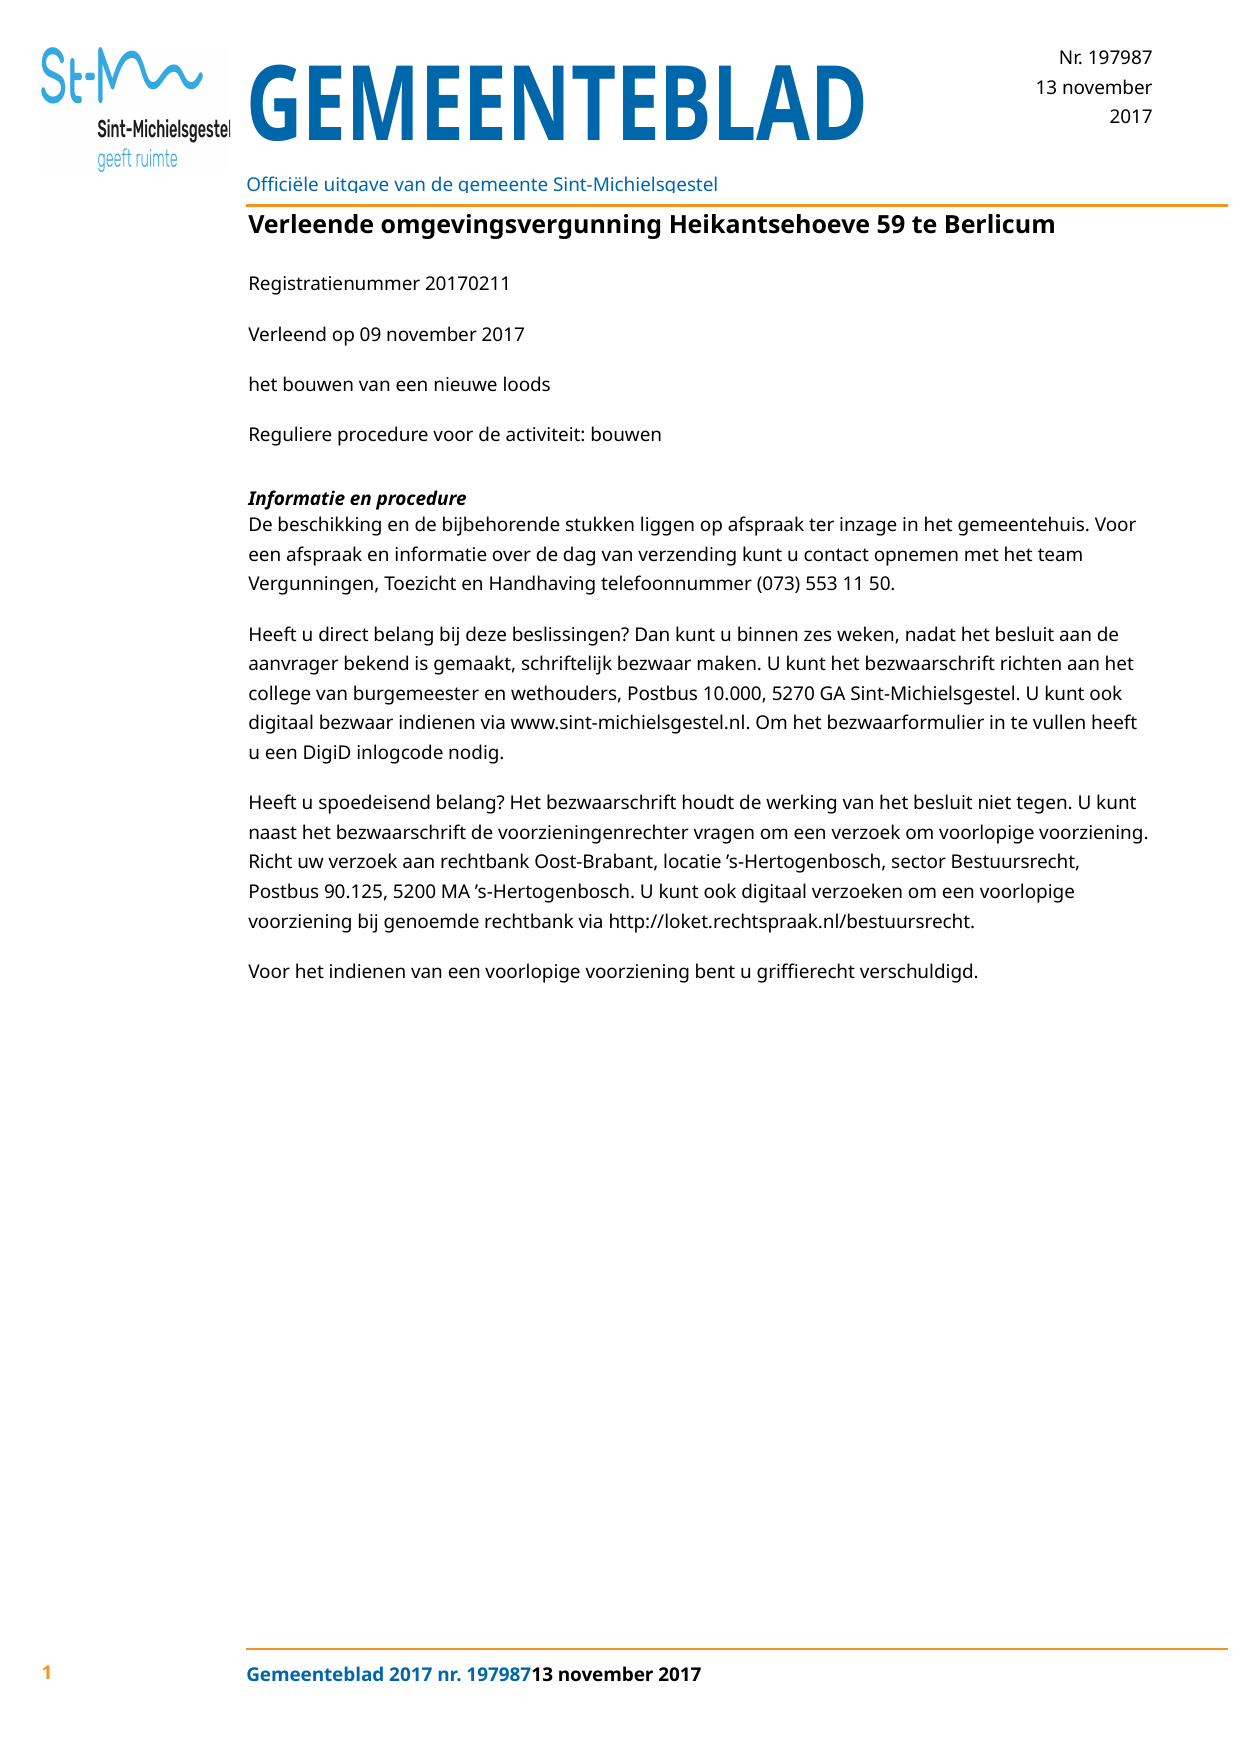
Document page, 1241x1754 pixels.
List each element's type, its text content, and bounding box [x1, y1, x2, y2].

text Reguliere procedure voor de activiteit: bouwen [248, 422, 1152, 447]
text Registratienummer 20170211 [248, 270, 1152, 296]
picture [41, 47, 231, 172]
text Heeft u spoedeisend belang? Het bezwaarschrift houdt de werking van het besluit niet tegen. U kunt naast het bezwaarschrift de voorzieningenrechter vragen om een verzoek om voorlopige voorziening. Richt uw verzoek aan rechtbank Oost-Brabant, locatie ’s-Hertogenbosch, sector Bestuursrecht, Postbus 90.125, 5200 MA ’s-Hertogenbosch. U kunt ook digitaal verzoeken om een voorlopige voorziening bij genoemde rechtbank via http://loket.rechtspraak.nl/bestuursrecht. [248, 789, 1152, 934]
text Verleende omgevingsvergunning Heikantsehoeve 59 te Berlicum [248, 207, 1152, 241]
text Verleend op 09 november 2017 [248, 321, 1152, 346]
text De beschikking en de bijbehorende stukken liggen op afspraak ter inzage in het gemeentehuis. Voor een afspraak en informatie over de dag van verzending kunt u contact opnemen met het team Vergunningen, Toezicht en Handhaving telefoonnummer (073) 553 11 50. [248, 511, 1152, 596]
text Heeft u direct belang bij deze beslissingen? Dan kunt u binnen zes weken, nadat het besluit aan de aanvrager bekend is gemaakt, schriftelijk bezwaar maken. U kunt het bezwaarschrift richten aan het college van burgemeester en wethouders, Postbus 10.000, 5270 GA Sint-Michielsgestel. U kunt ook digitaal bezwaar indienen via www.sint-michielsgestel.nl. Om het bezwaarformulier in te vullen heeft u een DigiD inlogcode nodig. [248, 621, 1152, 765]
text Informatie en procedure [248, 486, 1152, 511]
text Voor het indienen van een voorlopige voorziening bent u griffierecht verschuldigd. [248, 958, 1152, 984]
text het bouwen van een nieuwe loods [248, 371, 1152, 397]
